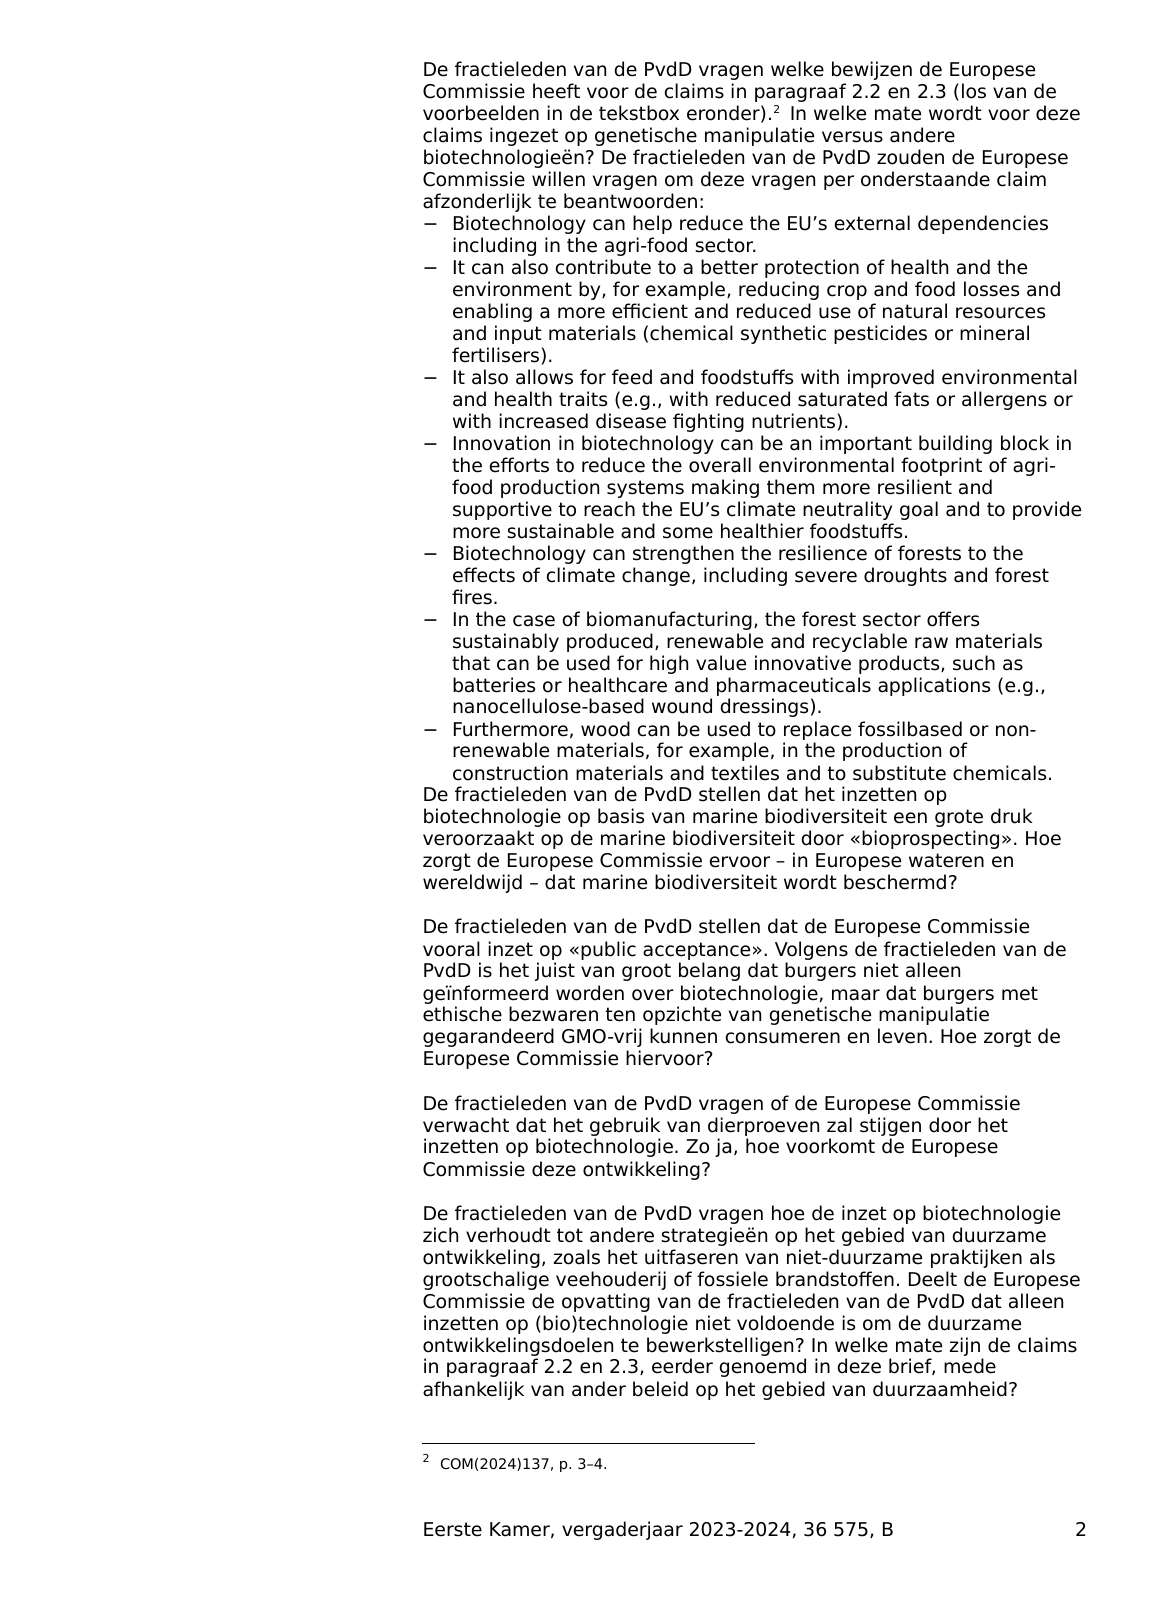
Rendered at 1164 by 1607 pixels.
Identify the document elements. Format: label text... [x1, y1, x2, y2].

text − Biotechnology can strengthen the resilience of forests to the effects of climate change, including severe droughts and forest fires. [422, 543, 1087, 608]
text − It also allows for feed and foodstuffs with improved environmental and health traits (e.g., with reduced saturated fats or allergens or with increased disease fighting nutrients). [422, 367, 1087, 433]
text De fractieleden van de PvdD vragen hoe de inzet op biotechnologie zich verhoudt tot andere strategieën op het gebied van duurzame ontwikkeling, zoals het uitfaseren van niet-duurzame praktijken als grootschalige veehouderij of fossiele brandstoffen. Deelt de Europese Commissie de opvatting van de fractieleden van de PvdD dat alleen inzetten op (bio)technologie niet voldoende is om de duurzame ontwikkelingsdoelen te bewerkstelligen? In welke mate zijn de claims in paragraaf 2.2 en 2.3, eerder genoemd in deze brief, mede afhankelijk van ander beleid op het gebied van duurzaamheid? [422, 1203, 1087, 1400]
text − In the case of biomanufacturing, the forest sector offers sustainably produced, renewable and recyclable raw materials that can be used for high value innovative products, such as batteries or healthcare and pharmaceuticals applications (e.g., nanocellulose-based wound dressings). [422, 608, 1087, 718]
text − Biotechnology can help reduce the EU’s external dependencies including in the agri-food sector. [422, 213, 1087, 257]
text De fractieleden van de PvdD stellen dat het inzetten op biotechnologie op basis van marine biodiversiteit een grote druk veroorzaakt op de marine biodiversiteit door «bioprospecting». Hoe zorgt de Europese Commissie ervoor – in Europese wateren en wereldwijd – dat marine biodiversiteit wordt beschermd? [422, 784, 1087, 894]
text − Innovation in biotechnology can be an important building block in the efforts to reduce the overall environmental footprint of agri-food production systems making them more resilient and supportive to reach the EU’s climate neutrality goal and to provide more sustainable and some healthier foodstuffs. [422, 433, 1087, 543]
text COM(2024)137, p. 3–4. [422, 1452, 1087, 1474]
text − It can also contribute to a better protection of health and the environment by, for example, reducing crop and food losses and enabling a more efficient and reduced use of natural resources and input materials (chemical synthetic pesticides or mineral fertilisers). [422, 257, 1087, 367]
text De fractieleden van de PvdD stellen dat de Europese Commissie vooral inzet op «public acceptance». Volgens de fractieleden van de PvdD is het juist van groot belang dat burgers niet alleen geïnformeerd worden over biotechnologie, maar dat burgers met ethische bezwaren ten opzichte van genetische manipulatie gegarandeerd GMO-vrij kunnen consumeren en leven. Hoe zorgt de Europese Commissie hiervoor? [422, 916, 1087, 1070]
text De fractieleden van de PvdD vragen welke bewijzen de Europese Commissie heeft voor de claims in paragraaf 2.2 en 2.3 (los van de voorbeelden in de tekstbox eronder). In welke mate wordt voor deze claims ingezet op genetische manipulatie versus andere biotechnologieën? De fractieleden van de PvdD zouden de Europese Commissie willen vragen om deze vragen per onderstaande claim afzonderlijk te beantwoorden: [422, 59, 1087, 213]
text − Furthermore, wood can be used to replace fossilbased or non-renewable materials, for example, in the production of construction materials and textiles and to substitute chemicals. [422, 718, 1087, 784]
text De fractieleden van de PvdD vragen of de Europese Commissie verwacht dat het gebruik van dierproeven zal stijgen door het inzetten op biotechnologie. Zo ja, hoe voorkomt de Europese Commissie deze ontwikkeling? [422, 1092, 1087, 1180]
